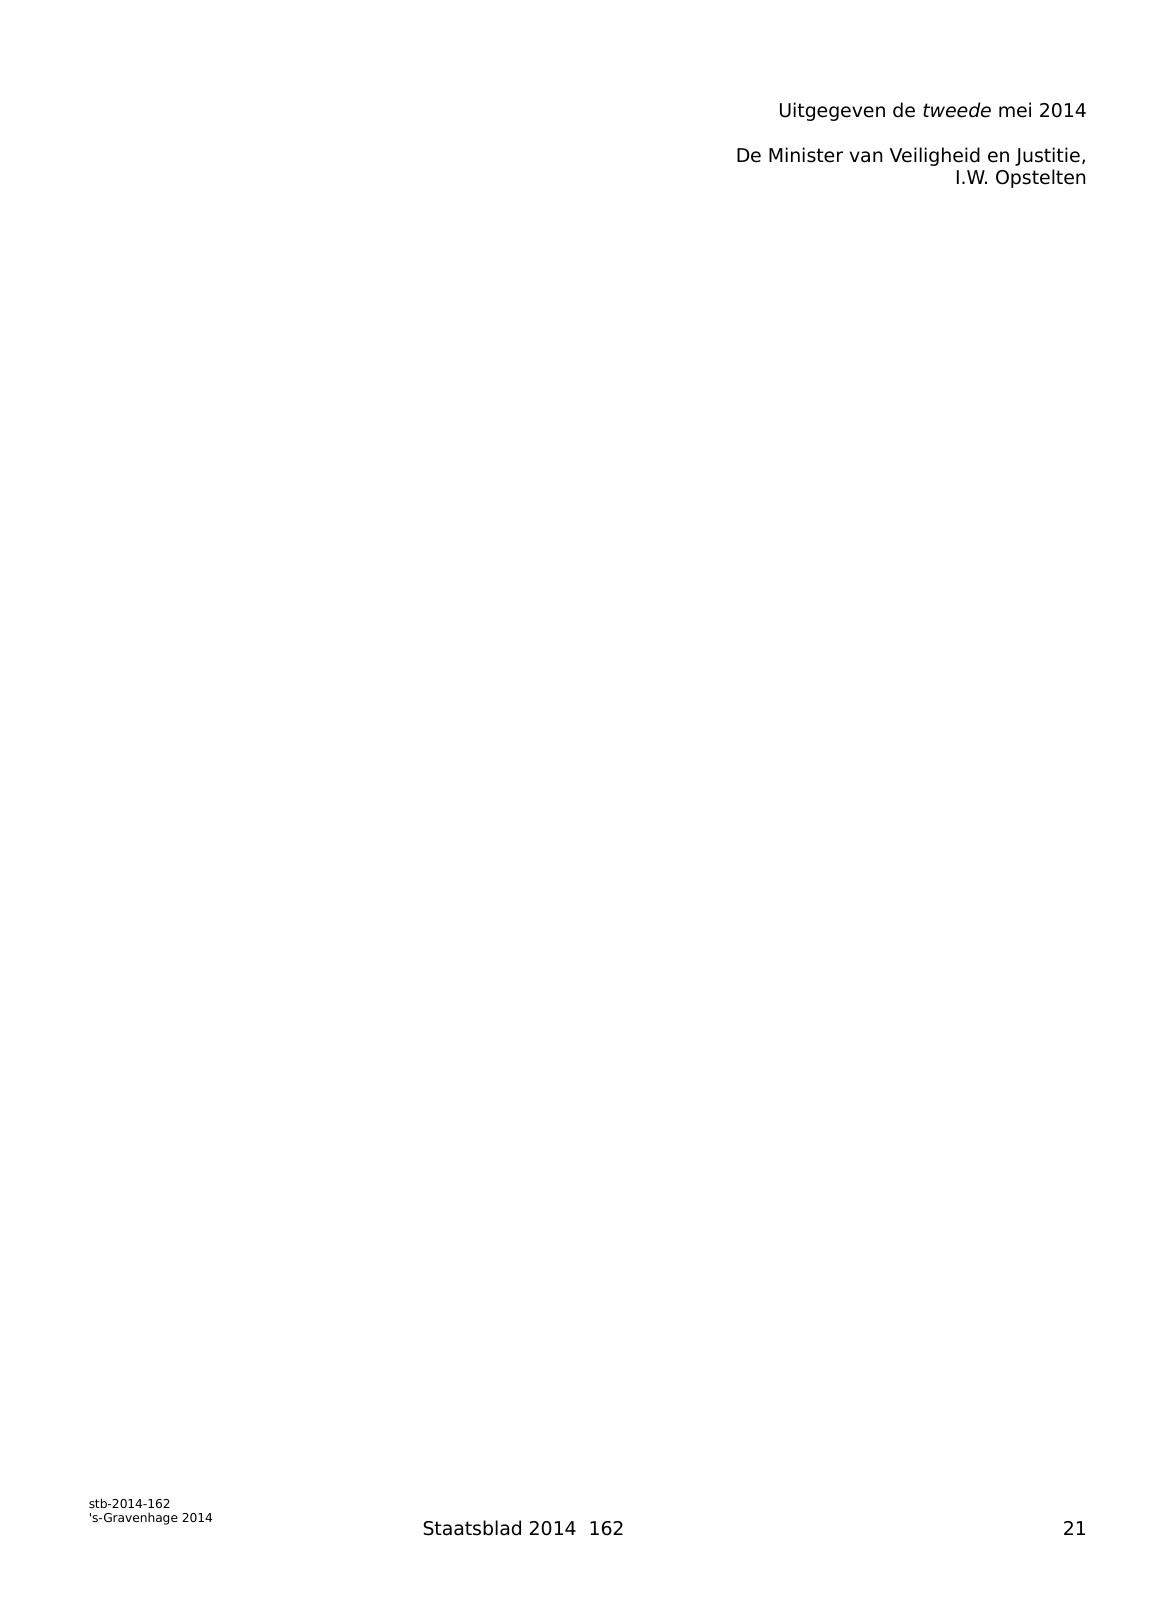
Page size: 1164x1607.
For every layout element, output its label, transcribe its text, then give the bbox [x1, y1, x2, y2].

text 's-Gravenhage 2014 [88, 1511, 323, 1525]
text De Minister van Veiligheid en Justitie, I.W. Opstelten [422, 144, 1087, 188]
text stb-2014-162 [88, 1497, 323, 1511]
text Uitgegeven de tweede mei 2014 [422, 100, 1087, 122]
